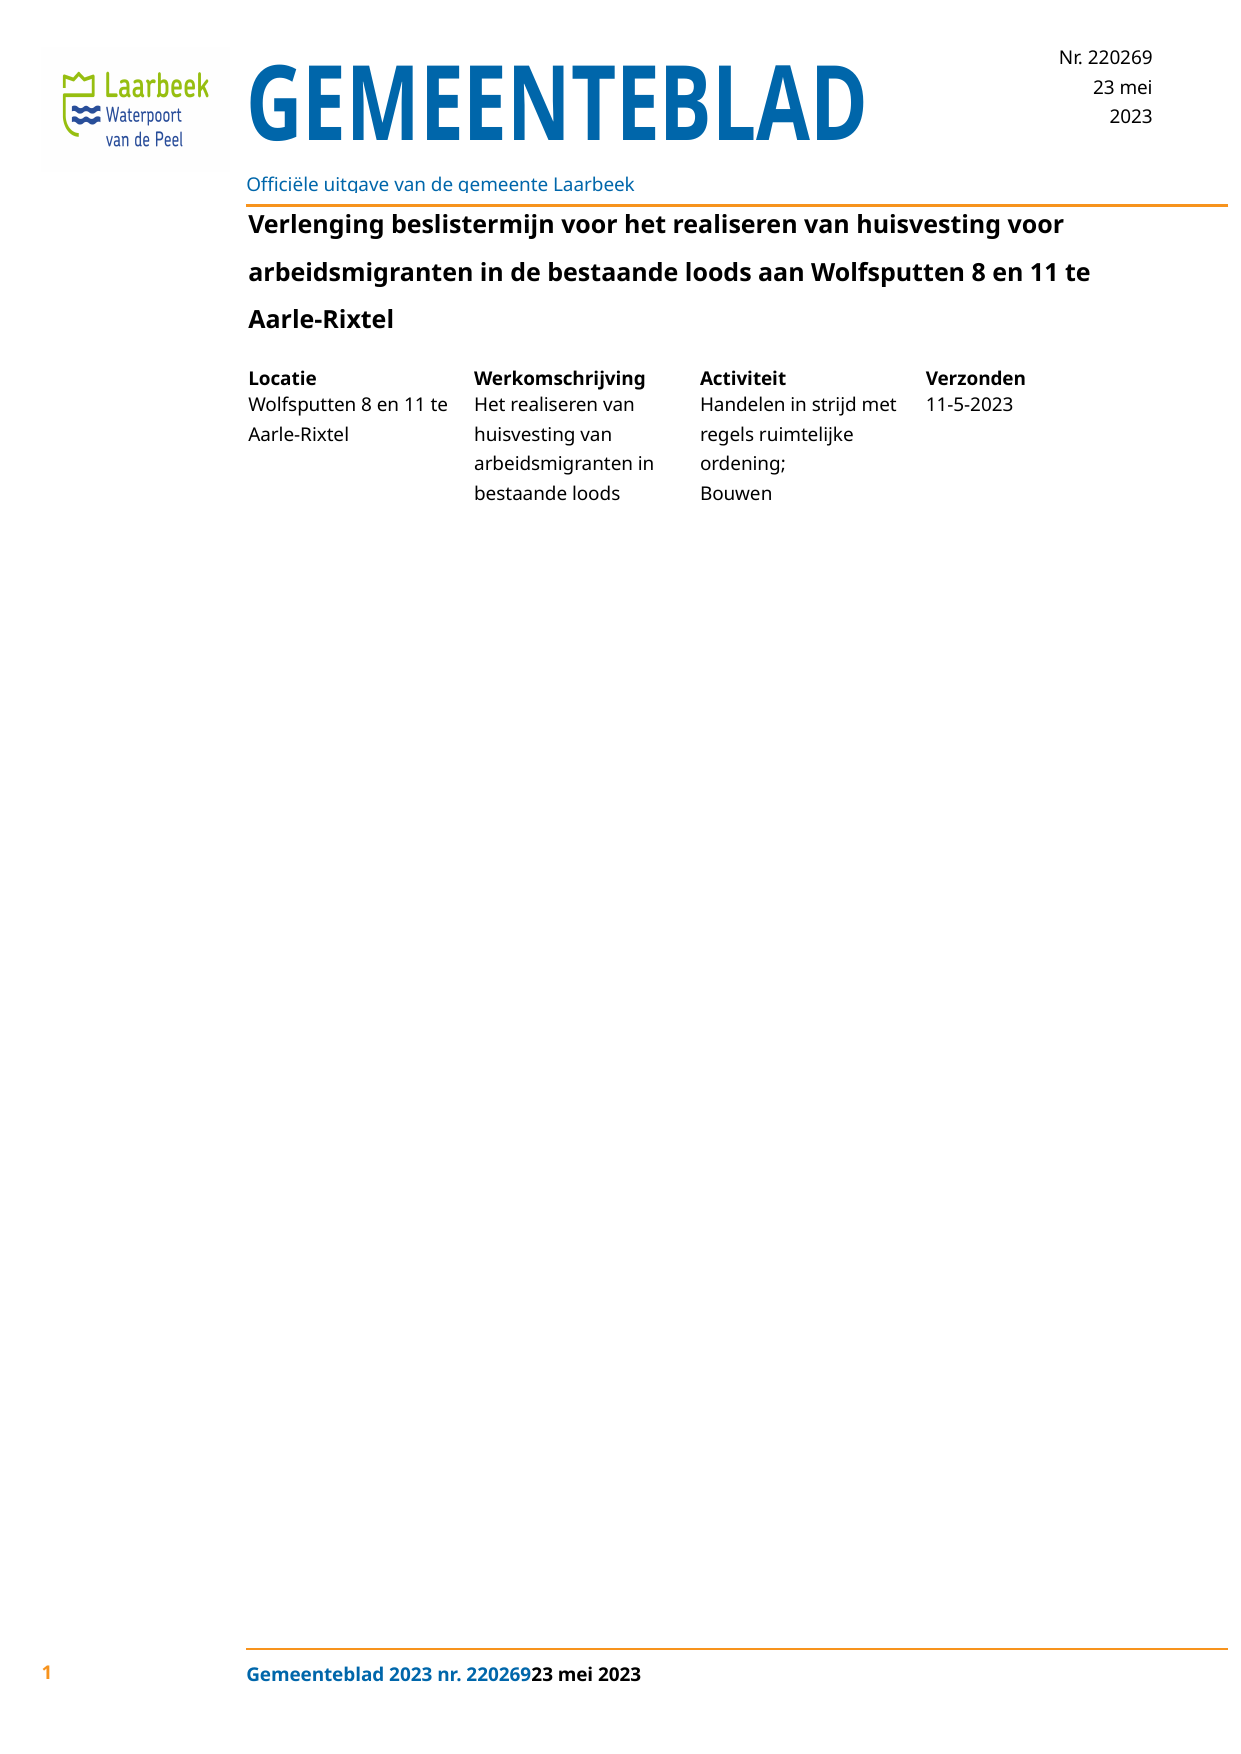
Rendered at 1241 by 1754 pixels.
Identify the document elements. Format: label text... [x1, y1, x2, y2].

table_cell 11-5-2023 [926, 391, 1152, 506]
table_cell Wolfsputten 8 en 11 te Aarle-Rixtel [248, 391, 474, 506]
text Verlenging beslistermijn voor het realiseren van huisvesting voor arbeidsmigranten in de bestaande loods aan Wolfsputten 8 en 11 te Aarle-Rixtel [248, 207, 1152, 336]
table_cell Handelen in strijd met regels ruimtelijke ordening; Bouwen [700, 391, 926, 506]
table_header Activiteit [700, 366, 926, 391]
table_cell Het realiseren van huisvesting van arbeidsmigranten in bestaande loods [474, 391, 700, 506]
table_header Locatie [248, 366, 474, 391]
table_header Verzonden [926, 366, 1152, 391]
picture [41, 47, 231, 172]
table_header Werkomschrijving [474, 366, 700, 391]
